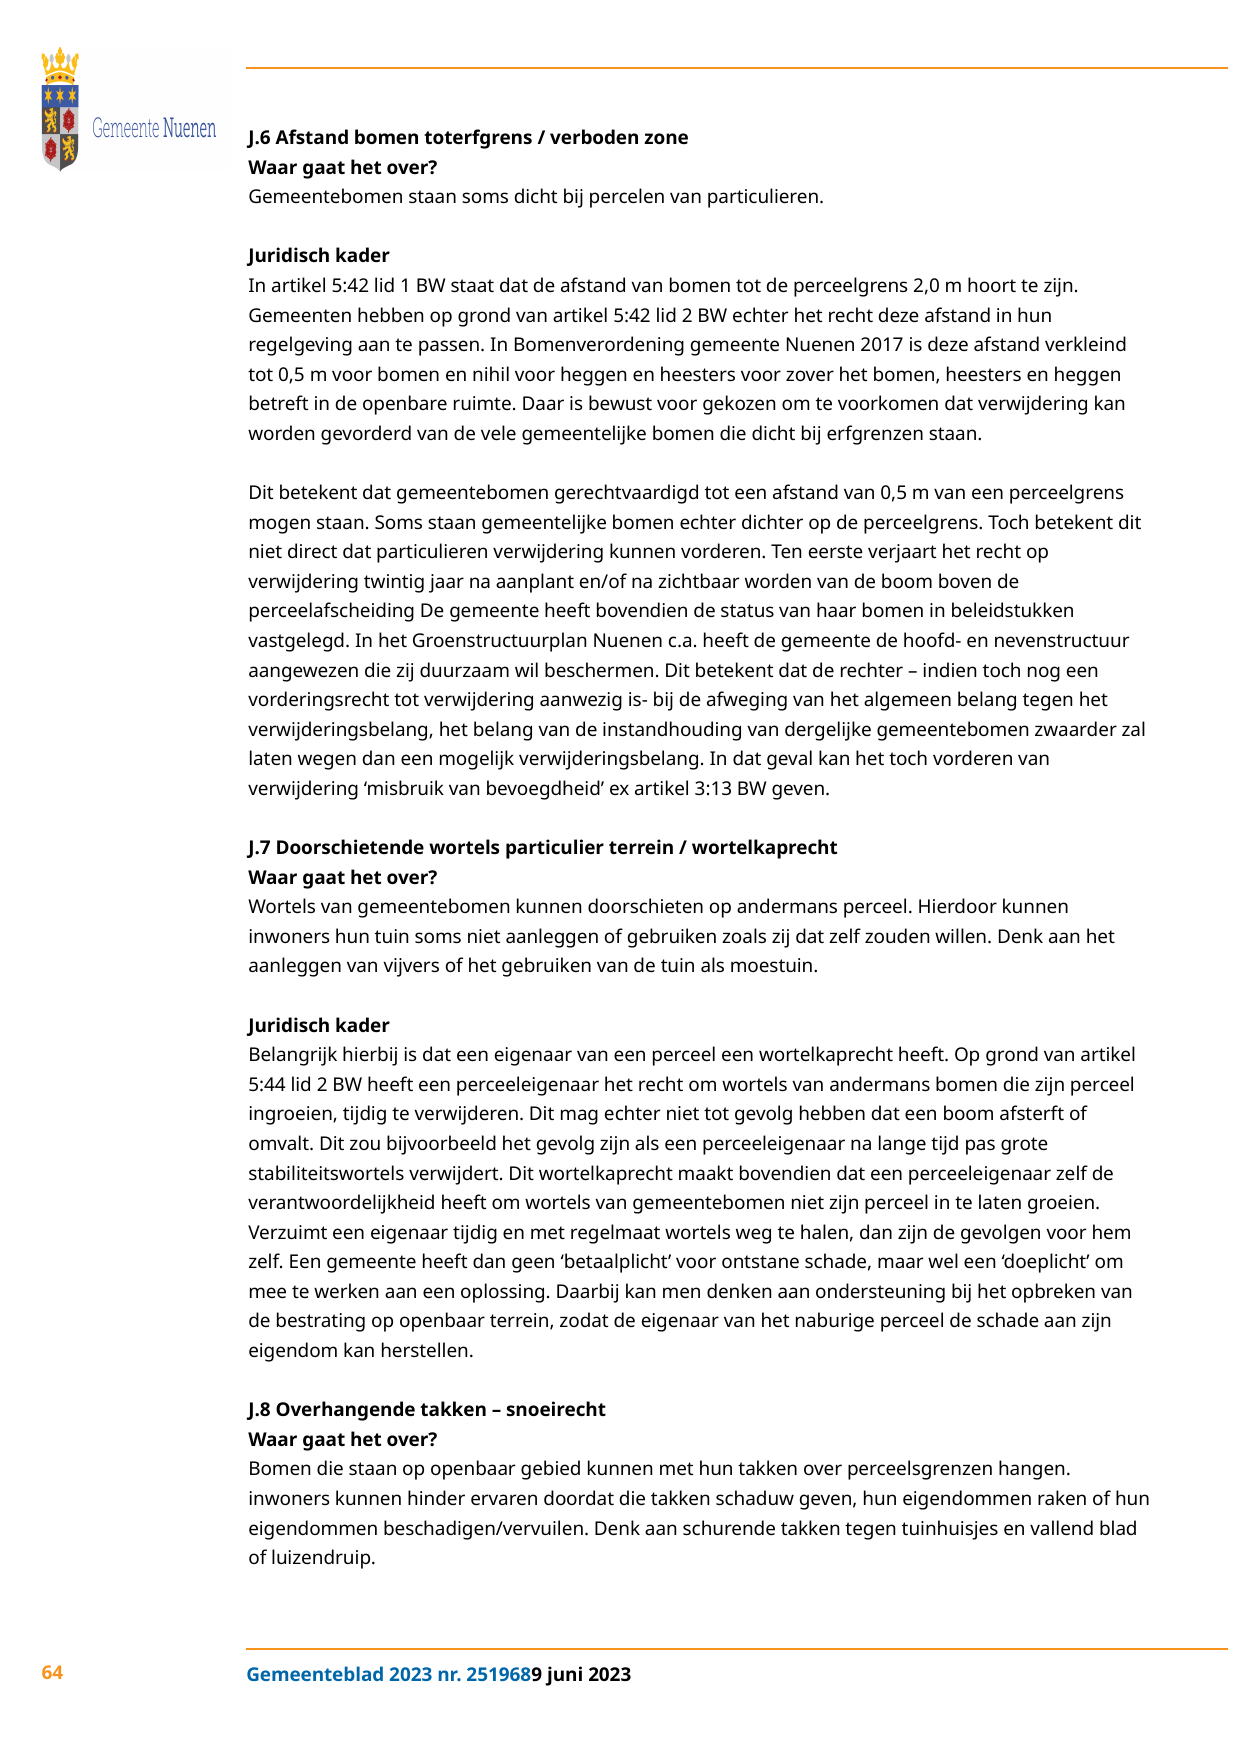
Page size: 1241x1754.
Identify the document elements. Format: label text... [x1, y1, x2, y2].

text Wortels van gemeentebomen kunnen doorschieten op andermans perceel. Hierdoor kunnen inwoners hun tuin soms niet aanleggen of gebruiken zoals zij dat zelf zouden willen. Denk aan het aanleggen van vijvers of het gebruiken van de tuin als moestuin. [248, 893, 1152, 978]
text Dit betekent dat gemeentebomen gerechtvaardigd tot een afstand van 0,5 m van een perceelgrens mogen staan. Soms staan gemeentelijke bomen echter dichter op de perceelgrens. Toch betekent dit niet direct dat particulieren verwijdering kunnen vorderen. Ten eerste verjaart het recht op verwijdering twintig jaar na aanplant en/of na zichtbaar worden van de boom boven de perceelafscheiding De gemeente heeft bovendien de status van haar bomen in beleidstukken vastgelegd. In het Groenstructuurplan Nuenen c.a. heeft de gemeente de hoofd- en nevenstructuur aangewezen die zij duurzaam wil beschermen. Dit betekent dat de rechter – indien toch nog een vorderingsrecht tot verwijdering aanwezig is- bij de afweging van het algemeen belang tegen het verwijderingsbelang, het belang van de instandhouding van dergelijke gemeentebomen zwaarder zal laten wegen dan een mogelijk verwijderingsbelang. In dat geval kan het toch vorderen van verwijdering ‘misbruik van bevoegdheid’ ex artikel 3:13 BW geven. [248, 479, 1152, 801]
text Juridisch kader [248, 243, 1152, 268]
text Waar gaat het over? [248, 154, 1152, 180]
text Bomen die staan op openbaar gebied kunnen met hun takken over perceelsgrenzen hangen. inwoners kunnen hinder ervaren doordat die takken schaduw geven, hun eigendommen raken of hun eigendommen beschadigen/vervuilen. Denk aan schurende takken tegen tuinhuisjes en vallend blad of luizendruip. [248, 1456, 1152, 1570]
text J.6 Afstand bomen toterfgrens / verboden zone [248, 124, 1152, 150]
text J.8 Overhangende takken – snoeirecht [248, 1396, 1152, 1422]
text Gemeentebomen staan soms dicht bij percelen van particulieren. [248, 183, 1152, 209]
picture [41, 47, 231, 172]
text In artikel 5:42 lid 1 BW staat dat de afstand van bomen tot de perceelgrens 2,0 m hoort te zijn. Gemeenten hebben op grond van artikel 5:42 lid 2 BW echter het recht deze afstand in hun regelgeving aan te passen. In Bomenverordening gemeente Nuenen 2017 is deze afstand verkleind tot 0,5 m voor bomen en nihil voor heggen en heesters voor zover het bomen, heesters en heggen betreft in de openbare ruimte. Daar is bewust voor gekozen om te voorkomen dat verwijdering kan worden gevorderd van de vele gemeentelijke bomen die dicht bij erfgrenzen staan. [248, 272, 1152, 446]
text Juridisch kader [248, 1012, 1152, 1038]
text Belangrijk hierbij is dat een eigenaar van een perceel een wortelkaprecht heeft. Op grond van artikel 5:44 lid 2 BW heeft een perceeleigenaar het recht om wortels van andermans bomen die zijn perceel ingroeien, tijdig te verwijderen. Dit mag echter niet tot gevolg hebben dat een boom afsterft of omvalt. Dit zou bijvoorbeeld het gevolg zijn als een perceeleigenaar na lange tijd pas grote stabiliteitswortels verwijdert. Dit wortelkaprecht maakt bovendien dat een perceeleigenaar zelf de verantwoordelijkheid heeft om wortels van gemeentebomen niet zijn perceel in te laten groeien. Verzuimt een eigenaar tijdig en met regelmaat wortels weg te halen, dan zijn de gevolgen voor hem zelf. Een gemeente heeft dan geen ‘betaalplicht’ voor ontstane schade, maar wel een ‘doeplicht’ om mee te werken aan een oplossing. Daarbij kan men denken aan ondersteuning bij het opbreken van de bestrating op openbaar terrein, zodat de eigenaar van het naburige perceel de schade aan zijn eigendom kan herstellen. [248, 1041, 1152, 1363]
text J.7 Doorschietende wortels particulier terrein / wortelkaprecht [248, 834, 1152, 860]
text Waar gaat het over? [248, 864, 1152, 890]
text Waar gaat het over? [248, 1426, 1152, 1452]
